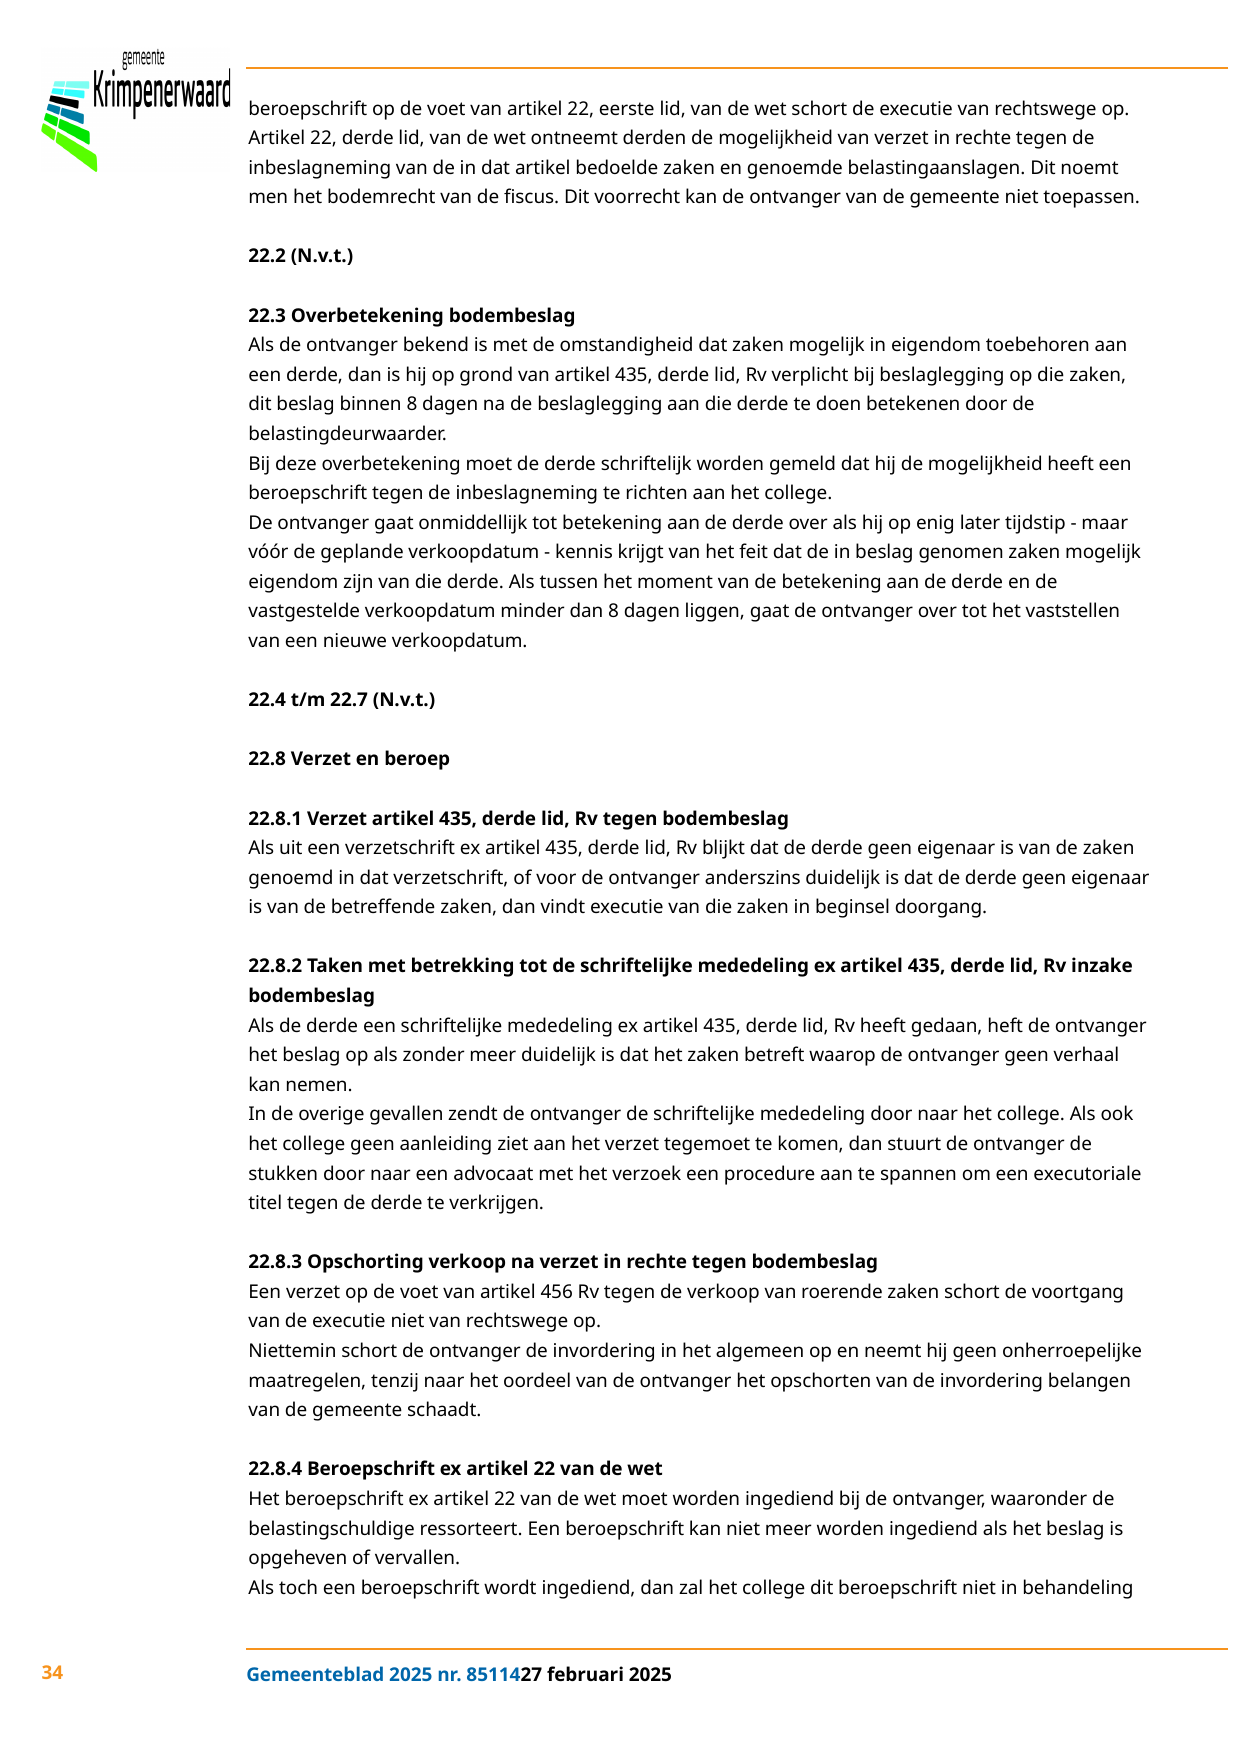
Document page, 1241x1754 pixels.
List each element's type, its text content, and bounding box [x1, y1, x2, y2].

text Een verzet op de voet van artikel 456 Rv tegen de verkoop van roerende zaken schort de voortgang van de executie niet van rechtswege op. [248, 1278, 1152, 1333]
text 22.8 Verzet en beroep [248, 746, 1152, 771]
text Als toch een beroepschrift wordt ingediend, dan zal het college dit beroepschrift niet in behandeling [248, 1574, 1152, 1600]
text Als de derde een schriftelijke mededeling ex artikel 435, derde lid, Rv heeft gedaan, heft de ontvanger het beslag op als zonder meer duidelijk is dat het zaken betreft waarop de ontvanger geen verhaal kan nemen. [248, 1012, 1152, 1097]
text Als uit een verzetschrift ex artikel 435, derde lid, Rv blijkt dat de derde geen eigenaar is van de zaken genoemd in dat verzetschrift, of voor de ontvanger anderszins duidelijk is dat de derde geen eigenaar is van de betreffende zaken, dan vindt executie van die zaken in beginsel doorgang. [248, 834, 1152, 919]
text De ontvanger gaat onmiddellijk tot betekening aan de derde over als hij op enig later tijdstip - maar vóór de geplande verkoopdatum - kennis krijgt van het feit dat de in beslag genomen zaken mogelijk eigendom zijn van die derde. Als tussen het moment van de betekening aan de derde en de vastgestelde verkoopdatum minder dan 8 dagen liggen, gaat de ontvanger over tot het vaststellen van een nieuwe verkoopdatum. [248, 509, 1152, 653]
text 22.4 t/m 22.7 (N.v.t.) [248, 686, 1152, 712]
text Bij deze overbetekening moet de derde schriftelijk worden gemeld dat hij de mogelijkheid heeft een beroepschrift tegen de inbeslagneming te richten aan het college. [248, 450, 1152, 505]
text Als de ontvanger bekend is met de omstandigheid dat zaken mogelijk in eigendom toebehoren aan een derde, dan is hij op grond van artikel 435, derde lid, Rv verplicht bij beslaglegging op die zaken, dit beslag binnen 8 dagen na de beslaglegging aan die derde te doen betekenen door de belastingdeurwaarder. [248, 331, 1152, 446]
text Artikel 22, derde lid, van de wet ontneemt derden de mogelijkheid van verzet in rechte tegen de inbeslagneming van de in dat artikel bedoelde zaken en genoemde belastingaanslagen. Dit noemt men het bodemrecht van de fiscus. Dit voorrecht kan de ontvanger van de gemeente niet toepassen. [248, 124, 1152, 209]
text beroepschrift op de voet van artikel 22, eerste lid, van de wet schort de executie van rechtswege op. [248, 95, 1152, 121]
text 22.8.2 Taken met betrekking tot de schriftelijke mededeling ex artikel 435, derde lid, Rv inzake bodembeslag [248, 953, 1152, 1008]
text 22.2 (N.v.t.) [248, 243, 1152, 268]
text 22.8.1 Verzet artikel 435, derde lid, Rv tegen bodembeslag [248, 805, 1152, 831]
text In de overige gevallen zendt de ontvanger de schriftelijke mededeling door naar het college. Als ook het college geen aanleiding ziet aan het verzet tegemoet te komen, dan stuurt de ontvanger de stukken door naar een advocaat met het verzoek een procedure aan te spannen om een executoriale titel tegen de derde te verkrijgen. [248, 1101, 1152, 1215]
text Het beroepschrift ex artikel 22 van de wet moet worden ingediend bij de ontvanger, waaronder de belastingschuldige ressorteert. Een beroepschrift kan niet meer worden ingediend als het beslag is opgeheven of vervallen. [248, 1485, 1152, 1570]
text 22.8.3 Opschorting verkoop na verzet in rechte tegen bodembeslag [248, 1248, 1152, 1274]
text Niettemin schort de ontvanger de invordering in het algemeen op en neemt hij geen onherroepelijke maatregelen, tenzij naar het oordeel van de ontvanger het opschorten van de invordering belangen van de gemeente schaadt. [248, 1337, 1152, 1422]
text 22.8.4 Beroepschrift ex artikel 22 van de wet [248, 1456, 1152, 1481]
text 22.3 Overbetekening bodembeslag [248, 302, 1152, 328]
picture [41, 47, 231, 172]
